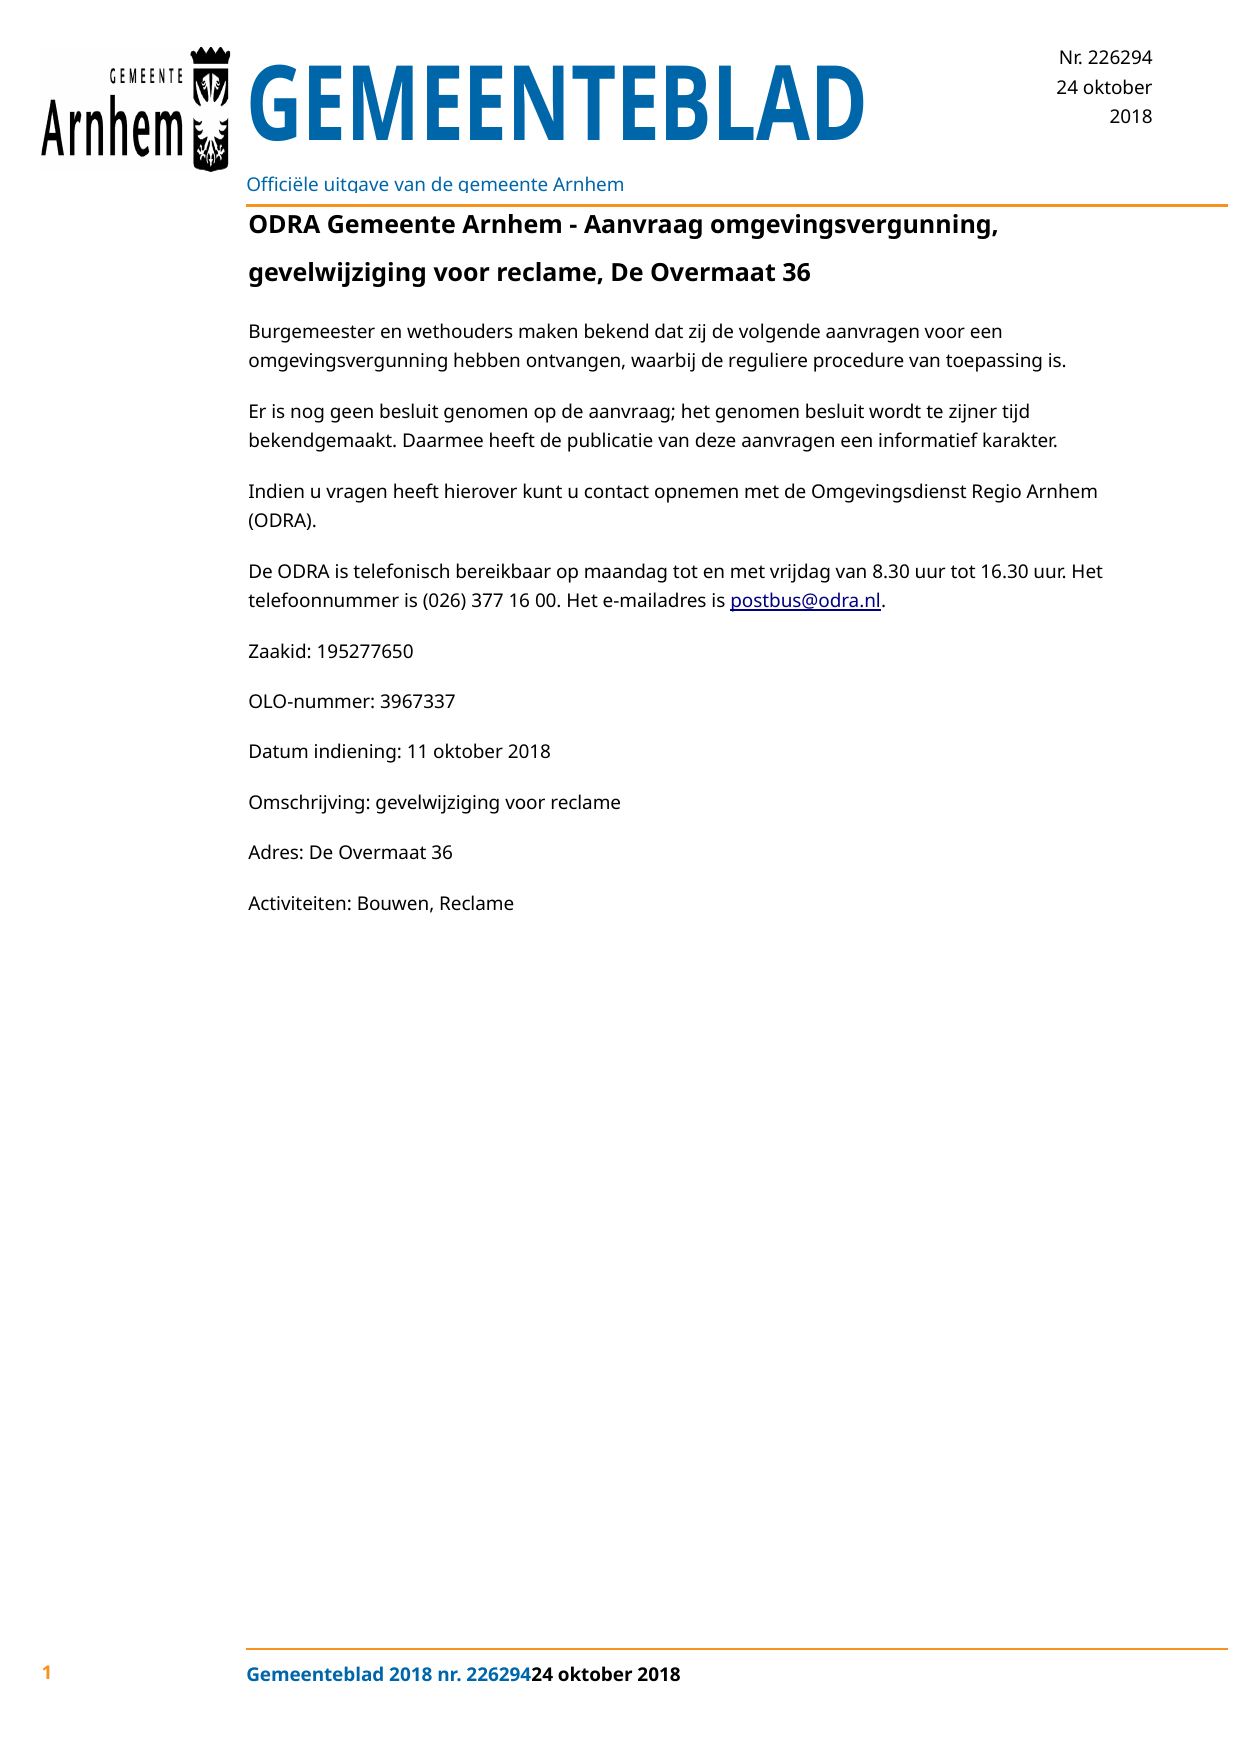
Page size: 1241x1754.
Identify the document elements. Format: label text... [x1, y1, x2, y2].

text Er is nog geen besluit genomen op de aanvraag; het genomen besluit wordt te zijner tijd bekendgemaakt. Daarmee heeft de publicatie van deze aanvragen een informatief karakter. [248, 398, 1152, 453]
text De ODRA is telefonisch bereikbaar op maandag tot en met vrijdag van 8.30 uur tot 16.30 uur. Het telefoonnummer is (026) 377 16 00. Het e-mailadres is postbus@odra.nl. [248, 558, 1152, 613]
text Indien u vragen heeft hierover kunt u contact opnemen met de Omgevingsdienst Regio Arnhem (ODRA). [248, 478, 1152, 533]
text Adres: De Overmaat 36 [248, 839, 1152, 865]
picture [41, 47, 231, 172]
text Omschrijving: gevelwijziging voor reclame [248, 789, 1152, 815]
text Burgemeester en wethouders maken bekend dat zij de volgende aanvragen voor een omgevingsvergunning hebben ontvangen, waarbij de reguliere procedure van toepassing is. [248, 318, 1152, 373]
text Activiteiten: Bouwen, Reclame [248, 890, 1152, 916]
text OLO-nummer: 3967337 [248, 688, 1152, 714]
text Zaakid: 195277650 [248, 638, 1152, 664]
text ODRA Gemeente Arnhem - Aanvraag omgevingsvergunning, gevelwijziging voor reclame, De Overmaat 36 [248, 207, 1152, 288]
text Datum indiening: 11 oktober 2018 [248, 739, 1152, 764]
